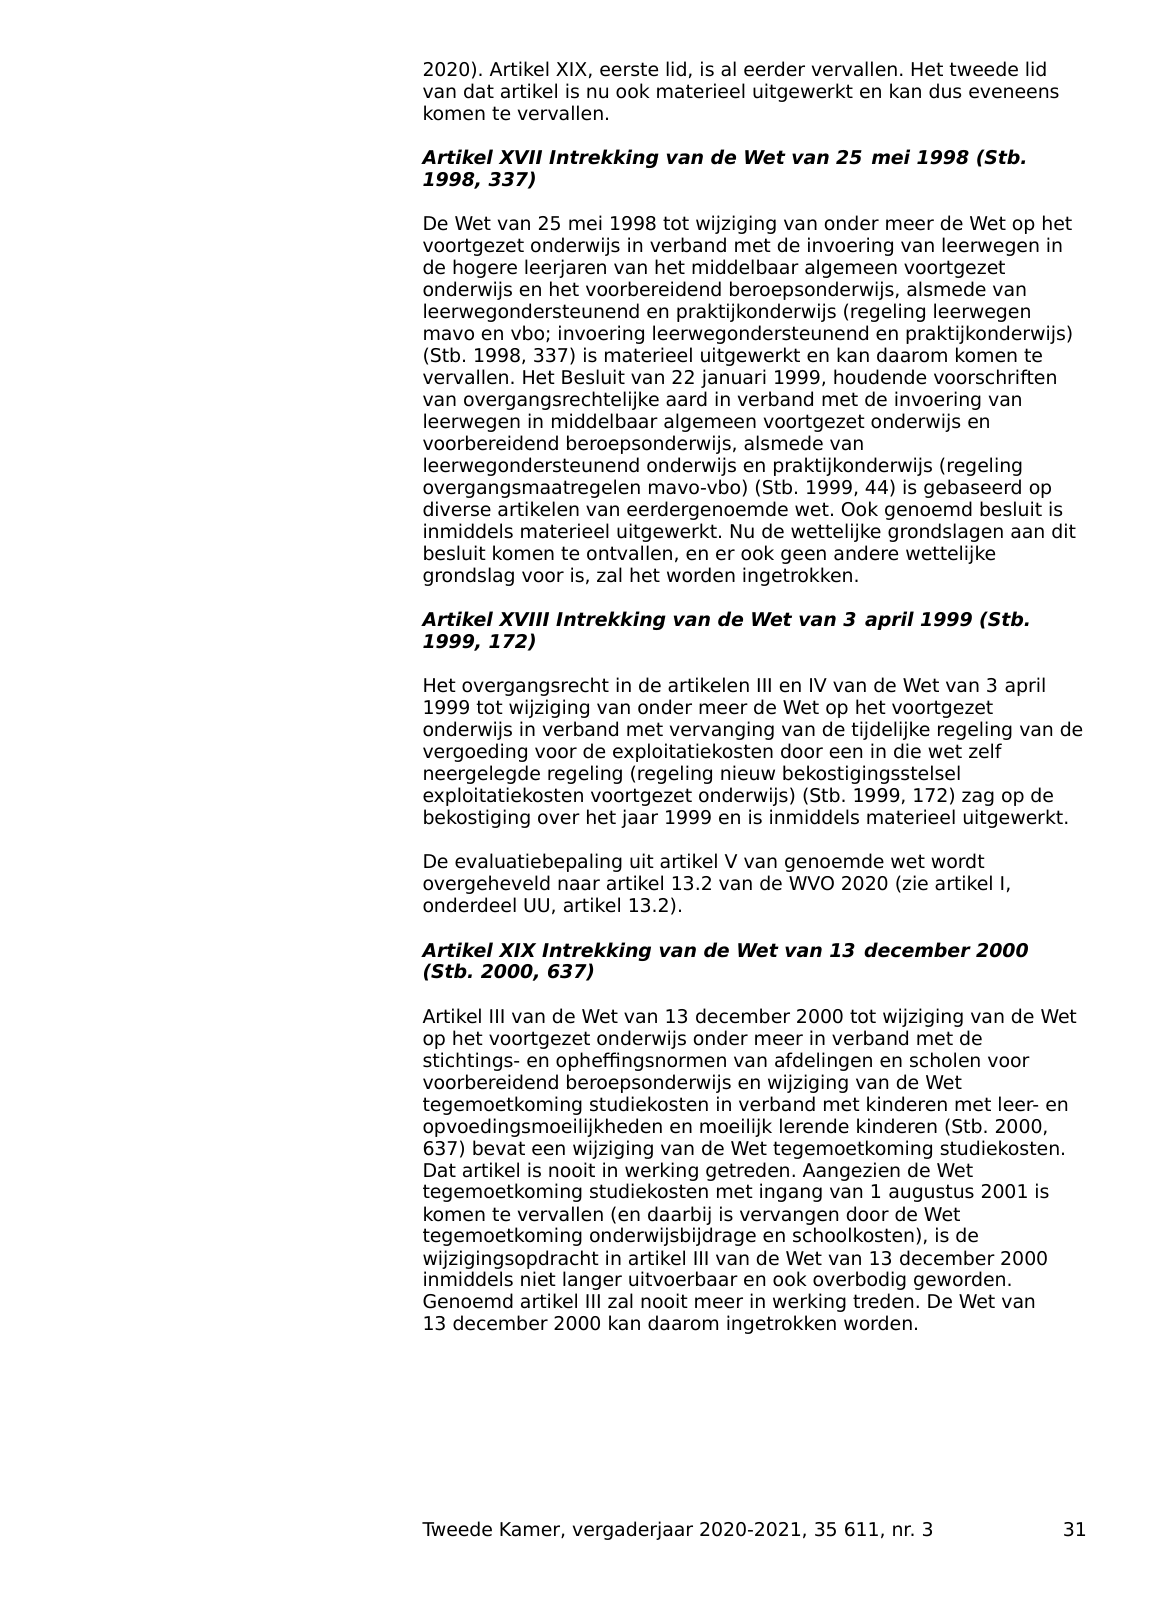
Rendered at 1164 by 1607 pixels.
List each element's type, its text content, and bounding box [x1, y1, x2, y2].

text De evaluatiebepaling uit artikel V van genoemde wet wordt overgeheveld naar artikel 13.2 van de WVO 2020 (zie artikel I, onderdeel UU, artikel 13.2). [422, 851, 1087, 917]
text De Wet van 25 mei 1998 tot wijziging van onder meer de Wet op het voortgezet onderwijs in verband met de invoering van leerwegen in de hogere leerjaren van het middelbaar algemeen voortgezet onderwijs en het voorbereidend beroepsonderwijs, alsmede van leerwegondersteunend en praktijkonderwijs (regeling leerwegen mavo en vbo; invoering leerwegondersteunend en praktijkonderwijs) (Stb. 1998, 337) is materieel uitgewerkt en kan daarom komen te vervallen. Het Besluit van 22 januari 1999, houdende voorschriften van overgangsrechtelijke aard in verband met de invoering van leerwegen in middelbaar algemeen voortgezet onderwijs en voorbereidend beroepsonderwijs, alsmede van leerwegondersteunend onderwijs en praktijkonderwijs (regeling overgangsmaatregelen mavo-vbo) (Stb. 1999, 44) is gebaseerd op diverse artikelen van eerdergenoemde wet. Ook genoemd besluit is inmiddels materieel uitgewerkt. Nu de wettelijke grondslagen aan dit besluit komen te ontvallen, en er ook geen andere wettelijke grondslag voor is, zal het worden ingetrokken. [422, 213, 1087, 587]
subtitle Artikel XIX Intrekking van de Wet van 13 december 2000 (Stb. 2000, 637) [422, 939, 1087, 983]
subtitle Artikel XVIII Intrekking van de Wet van 3 april 1999 (Stb. 1999, 172) [422, 609, 1087, 653]
text Artikel III van de Wet van 13 december 2000 tot wijziging van de Wet op het voortgezet onderwijs onder meer in verband met de stichtings- en opheffingsnormen van afdelingen en scholen voor voorbereidend beroepsonderwijs en wijziging van de Wet tegemoetkoming studiekosten in verband met kinderen met leer- en opvoedingsmoeilijkheden en moeilijk lerende kinderen (Stb. 2000, 637) bevat een wijziging van de Wet tegemoetkoming studiekosten. Dat artikel is nooit in werking getreden. Aangezien de Wet tegemoetkoming studiekosten met ingang van 1 augustus 2001 is komen te vervallen (en daarbij is vervangen door de Wet tegemoetkoming onderwijsbijdrage en schoolkosten), is de wijzigingsopdracht in artikel III van de Wet van 13 december 2000 inmiddels niet langer uitvoerbaar en ook overbodig geworden. Genoemd artikel III zal nooit meer in werking treden. De Wet van 13 december 2000 kan daarom ingetrokken worden. [422, 1006, 1087, 1335]
text Het overgangsrecht in de artikelen III en IV van de Wet van 3 april 1999 tot wijziging van onder meer de Wet op het voortgezet onderwijs in verband met vervanging van de tijdelijke regeling van de vergoeding voor de exploitatiekosten door een in die wet zelf neergelegde regeling (regeling nieuw bekostigingsstelsel exploitatiekosten voortgezet onderwijs) (Stb. 1999, 172) zag op de bekostiging over het jaar 1999 en is inmiddels materieel uitgewerkt. [422, 675, 1087, 829]
subtitle Artikel XVII Intrekking van de Wet van 25 mei 1998 (Stb. 1998, 337) [422, 147, 1087, 191]
text 2020). Artikel XIX, eerste lid, is al eerder vervallen. Het tweede lid van dat artikel is nu ook materieel uitgewerkt en kan dus eveneens komen te vervallen. [422, 59, 1087, 125]
